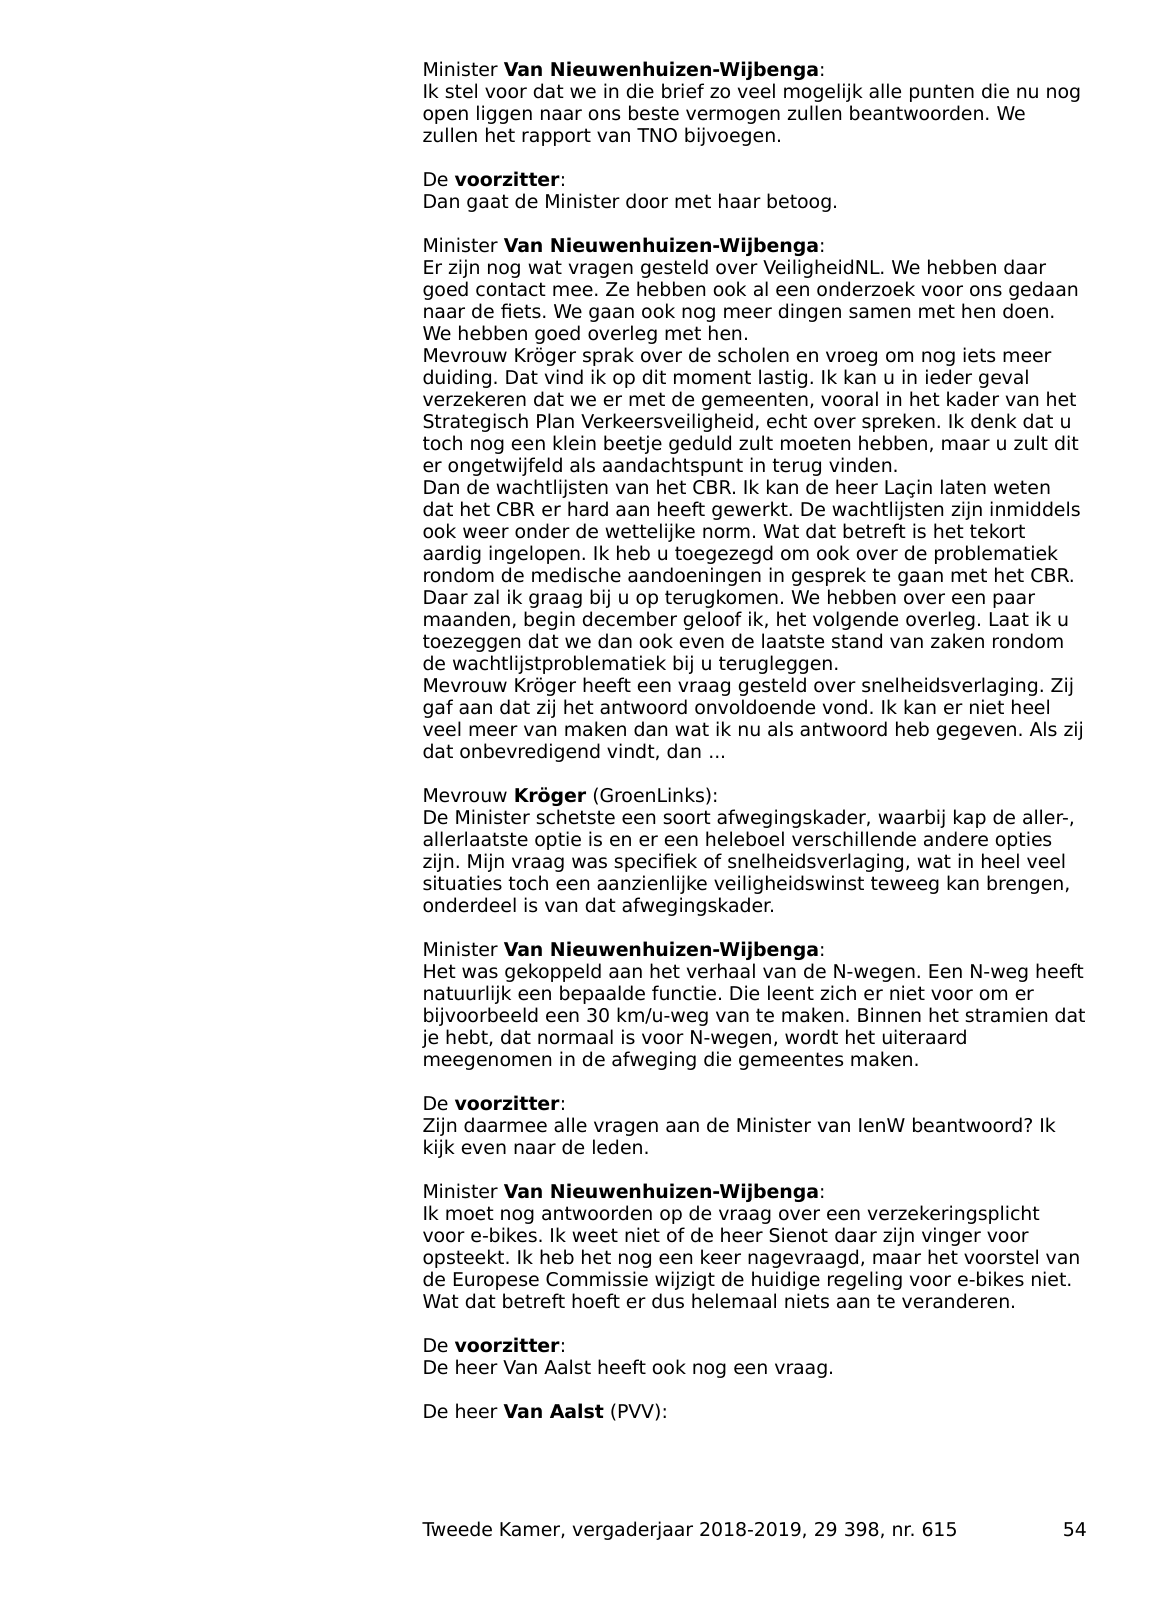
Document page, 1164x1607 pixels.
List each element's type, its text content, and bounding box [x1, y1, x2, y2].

text De voorzitter: [422, 169, 1087, 191]
text Mevrouw Kröger heeft een vraag gesteld over snelheidsverlaging. Zij gaf aan dat zij het antwoord onvoldoende vond. Ik kan er niet heel veel meer van maken dan wat ik nu als antwoord heb gegeven. Als zij dat onbevredigend vindt, dan ... [422, 675, 1087, 763]
text Ik moet nog antwoorden op de vraag over een verzekeringsplicht voor e-bikes. Ik weet niet of de heer Sienot daar zijn vinger voor opsteekt. Ik heb het nog een keer nagevraagd, maar het voorstel van de Europese Commissie wijzigt de huidige regeling voor e-bikes niet. Wat dat betreft hoeft er dus helemaal niets aan te veranderen. [422, 1203, 1087, 1313]
text Minister Van Nieuwenhuizen-Wijbenga: [422, 939, 1087, 961]
text Mevrouw Kröger (GroenLinks): [422, 785, 1087, 807]
text Er zijn nog wat vragen gesteld over VeiligheidNL. We hebben daar goed contact mee. Ze hebben ook al een onderzoek voor ons gedaan naar de fiets. We gaan ook nog meer dingen samen met hen doen. We hebben goed overleg met hen. [422, 257, 1087, 345]
text Minister Van Nieuwenhuizen-Wijbenga: [422, 59, 1087, 81]
text De heer Van Aalst (PVV): [422, 1401, 1087, 1423]
text De Minister schetste een soort afwegingskader, waarbij kap de aller-, allerlaatste optie is en er een heleboel verschillende andere opties zijn. Mijn vraag was specifiek of snelheidsverlaging, wat in heel veel situaties toch een aanzienlijke veiligheidswinst teweeg kan brengen, onderdeel is van dat afwegingskader. [422, 807, 1087, 917]
text De voorzitter: [422, 1093, 1087, 1115]
text Minister Van Nieuwenhuizen-Wijbenga: [422, 1181, 1087, 1203]
text Dan gaat de Minister door met haar betoog. [422, 191, 1087, 213]
text Ik stel voor dat we in die brief zo veel mogelijk alle punten die nu nog open liggen naar ons beste vermogen zullen beantwoorden. We zullen het rapport van TNO bijvoegen. [422, 81, 1087, 147]
text Dan de wachtlijsten van het CBR. Ik kan de heer Laçin laten weten dat het CBR er hard aan heeft gewerkt. De wachtlijsten zijn inmiddels ook weer onder de wettelijke norm. Wat dat betreft is het tekort aardig ingelopen. Ik heb u toegezegd om ook over de problematiek rondom de medische aandoeningen in gesprek te gaan met het CBR. Daar zal ik graag bij u op terugkomen. We hebben over een paar maanden, begin december geloof ik, het volgende overleg. Laat ik u toezeggen dat we dan ook even de laatste stand van zaken rondom de wachtlijstproblematiek bij u terugleggen. [422, 477, 1087, 675]
text Mevrouw Kröger sprak over de scholen en vroeg om nog iets meer duiding. Dat vind ik op dit moment lastig. Ik kan u in ieder geval verzekeren dat we er met de gemeenten, vooral in het kader van het Strategisch Plan Verkeersveiligheid, echt over spreken. Ik denk dat u toch nog een klein beetje geduld zult moeten hebben, maar u zult dit er ongetwijfeld als aandachtspunt in terug vinden. [422, 345, 1087, 477]
text Zijn daarmee alle vragen aan de Minister van IenW beantwoord? Ik kijk even naar de leden. [422, 1115, 1087, 1159]
text Minister Van Nieuwenhuizen-Wijbenga: [422, 235, 1087, 257]
text Het was gekoppeld aan het verhaal van de N-wegen. Een N-weg heeft natuurlijk een bepaalde functie. Die leent zich er niet voor om er bijvoorbeeld een 30 km/u-weg van te maken. Binnen het stramien dat je hebt, dat normaal is voor N-wegen, wordt het uiteraard meegenomen in de afweging die gemeentes maken. [422, 961, 1087, 1071]
text De heer Van Aalst heeft ook nog een vraag. [422, 1357, 1087, 1379]
text De voorzitter: [422, 1335, 1087, 1357]
